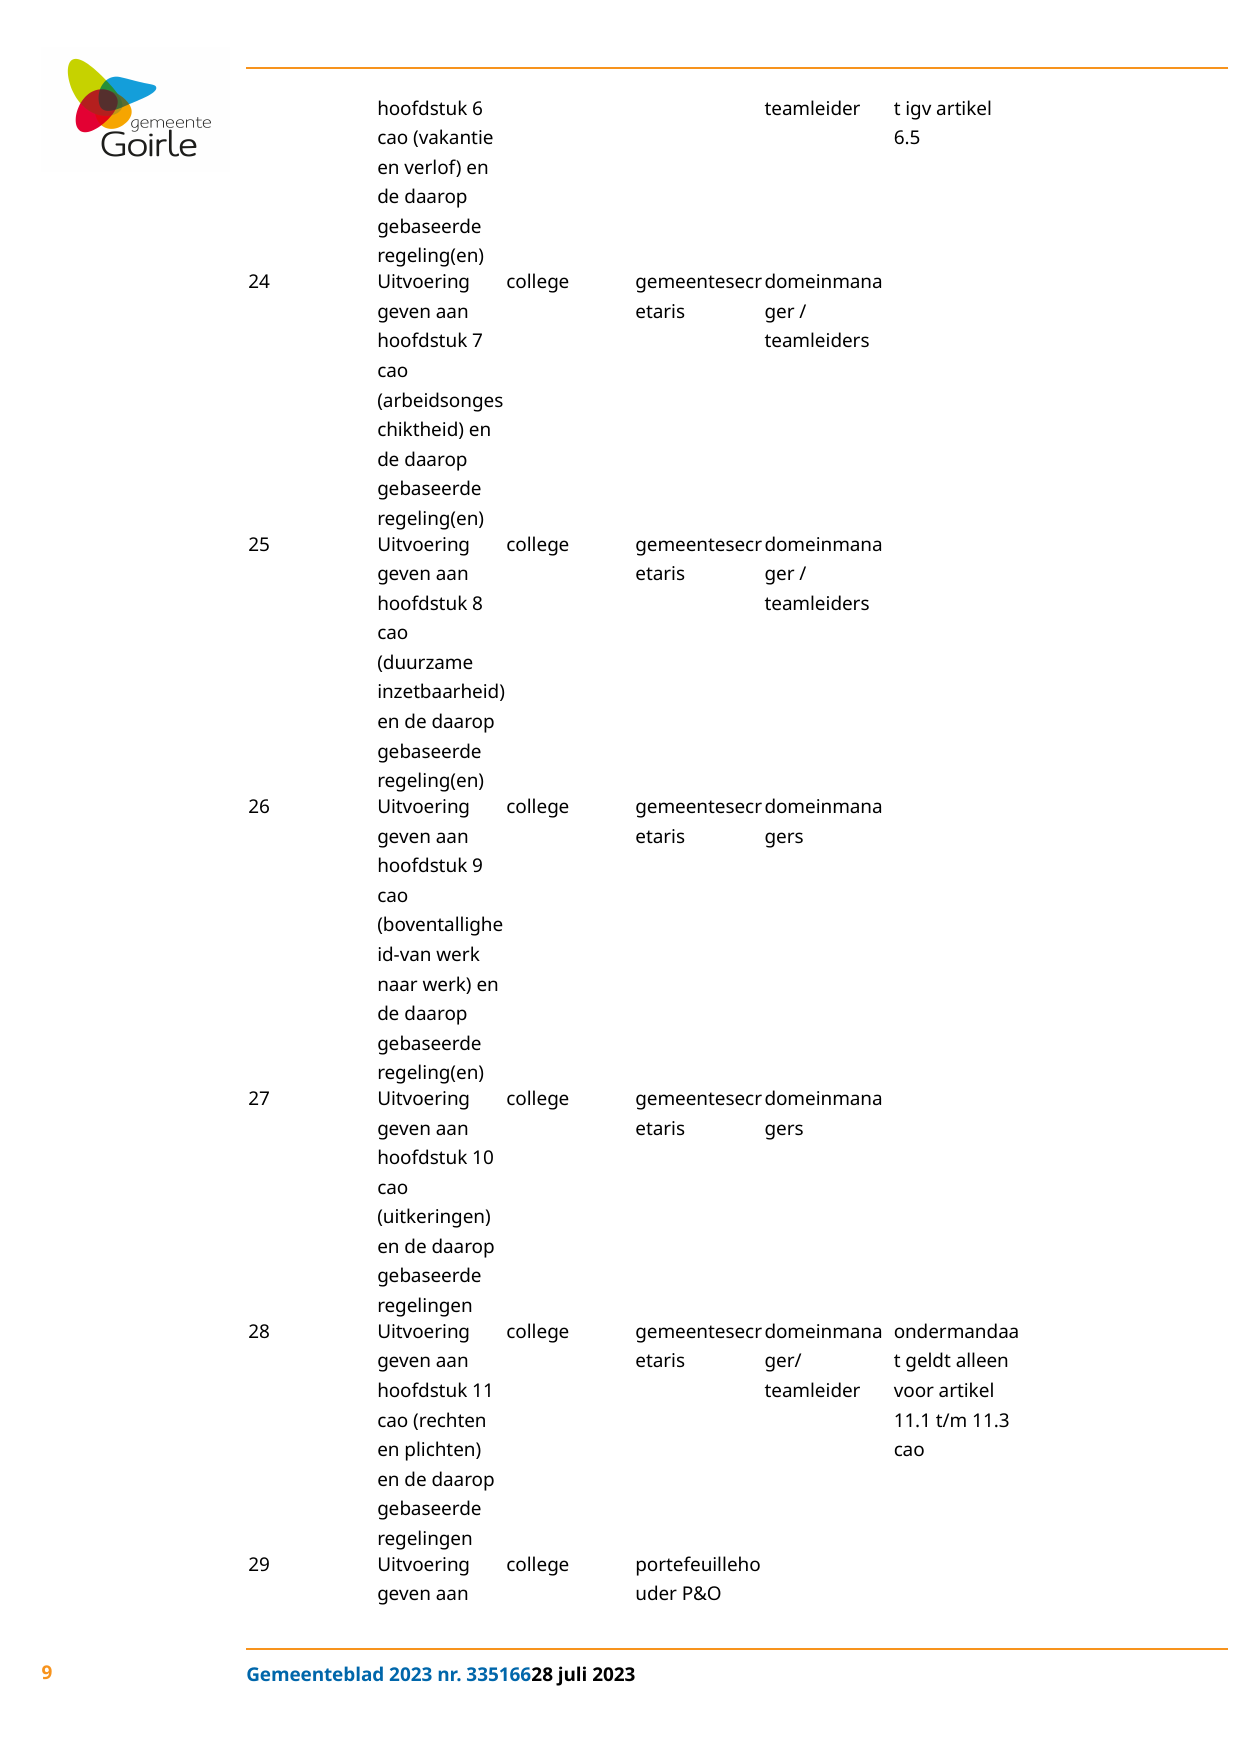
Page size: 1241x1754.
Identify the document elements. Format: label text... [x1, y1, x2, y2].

table_cell 28 [248, 1318, 377, 1551]
table_cell 27 [248, 1085, 377, 1318]
table_cell hoofdstuk 6 cao (vakantie en verlof) en de daarop gebaseerde regeling(en) [377, 95, 506, 268]
table_cell 26 [248, 793, 377, 1085]
table_cell college [506, 269, 635, 531]
table_cell gemeentesecretaris [635, 793, 764, 1085]
table_cell Uitvoering geven aan hoofdstuk 9 cao (boventalligheid-van werk naar werk) en de daarop gebaseerde regeling(en) [377, 793, 506, 1085]
table_cell 29 [248, 1551, 377, 1606]
table_cell domeinmanager / teamleiders [764, 269, 893, 531]
table_cell ondermandaat geldt alleen voor artikel 11.1 t/m 11.3 cao [894, 1318, 1022, 1551]
table_cell domeinmanager / teamleiders [764, 531, 893, 793]
table_cell gemeentesecretaris [635, 269, 764, 531]
table_cell college [506, 1085, 635, 1318]
table_cell portefeuillehouder P&O [635, 1551, 764, 1606]
table_cell gemeentesecretaris [635, 1085, 764, 1318]
table_cell [894, 1551, 1022, 1606]
table_cell domeinmanagers [764, 1085, 893, 1318]
table_cell [764, 1551, 893, 1606]
table_cell college [506, 793, 635, 1085]
table_cell [248, 95, 377, 268]
table_cell [894, 531, 1022, 793]
table_cell t igv artikel 6.5 [894, 95, 1022, 268]
table_cell [894, 1085, 1022, 1318]
table_cell Uitvoering geven aan hoofdstuk 11 cao (rechten en plichten) en de daarop gebaseerde regelingen [377, 1318, 506, 1551]
picture [41, 47, 231, 172]
table_cell teamleider [764, 95, 893, 268]
table_cell [635, 95, 764, 268]
table_cell domeinmanager/ teamleider [764, 1318, 893, 1551]
table_cell 25 [248, 531, 377, 793]
table_cell gemeentesecretaris [635, 1318, 764, 1551]
table_cell gemeentesecretaris [635, 531, 764, 793]
table_cell 24 [248, 269, 377, 531]
table_cell Uitvoering geven aan hoofdstuk 10 cao (uitkeringen) en de daarop gebaseerde regelingen [377, 1085, 506, 1318]
table_cell Uitvoering geven aan [377, 1551, 506, 1606]
table_cell Uitvoering geven aan hoofdstuk 7 cao (arbeidsongeschiktheid) en de daarop gebaseerde regeling(en) [377, 269, 506, 531]
table_cell [894, 269, 1022, 531]
table_cell college [506, 1551, 635, 1606]
table_cell college [506, 1318, 635, 1551]
table_cell [506, 95, 635, 268]
table_cell college [506, 531, 635, 793]
table_cell Uitvoering geven aan hoofdstuk 8 cao (duurzame inzetbaarheid) en de daarop gebaseerde regeling(en) [377, 531, 506, 793]
table_cell [894, 793, 1022, 1085]
table_cell domeinmanagers [764, 793, 893, 1085]
